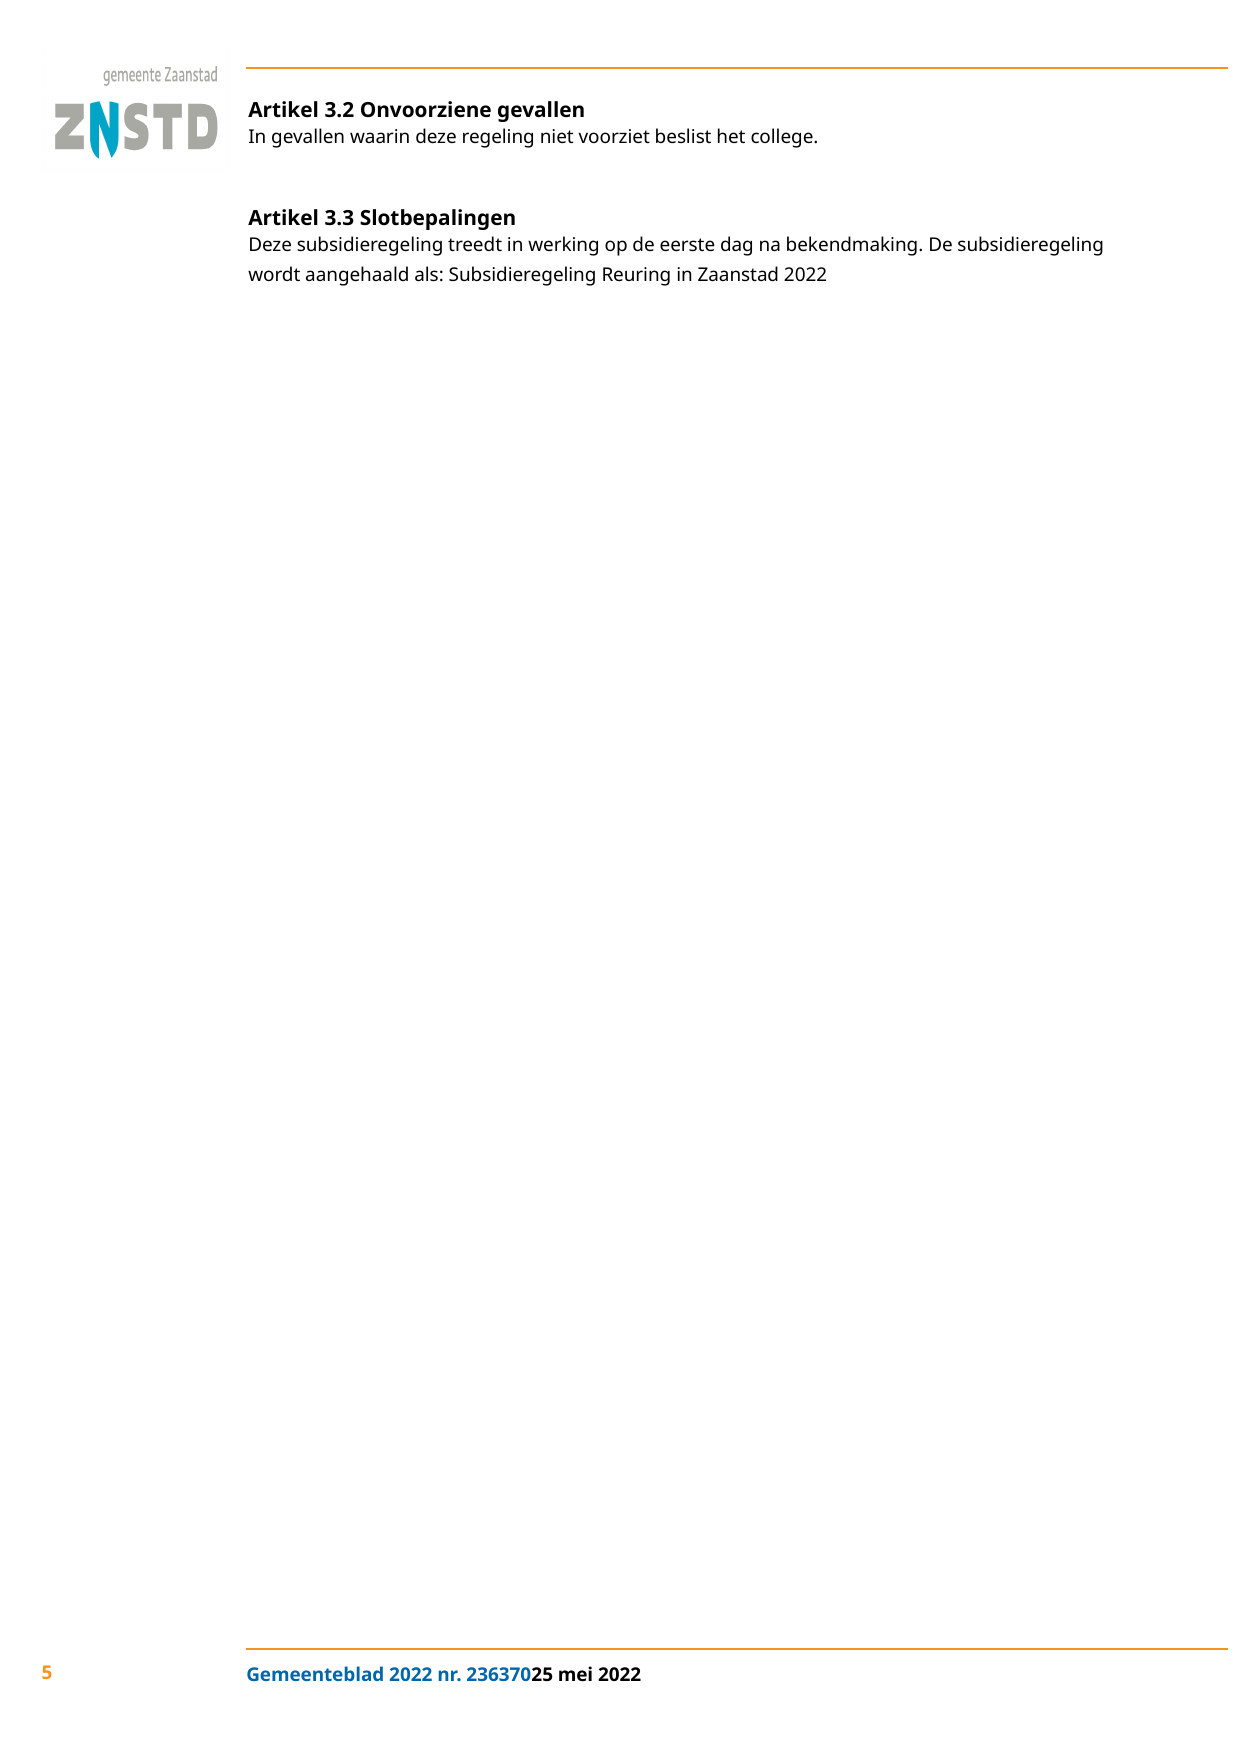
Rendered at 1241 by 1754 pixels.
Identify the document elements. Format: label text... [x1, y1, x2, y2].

text Deze subsidieregeling treedt in werking op de eerste dag na bekendmaking. De subsidieregeling wordt aangehaald als: Subsidieregeling Reuring in Zaanstad 2022 [248, 232, 1152, 287]
text Artikel 3.2 Onvoorziene gevallen [248, 95, 1152, 123]
text In gevallen waarin deze regeling niet voorziet beslist het college. [248, 123, 1152, 149]
text Artikel 3.3 Slotbepalingen [248, 203, 1152, 232]
picture [41, 47, 231, 172]
